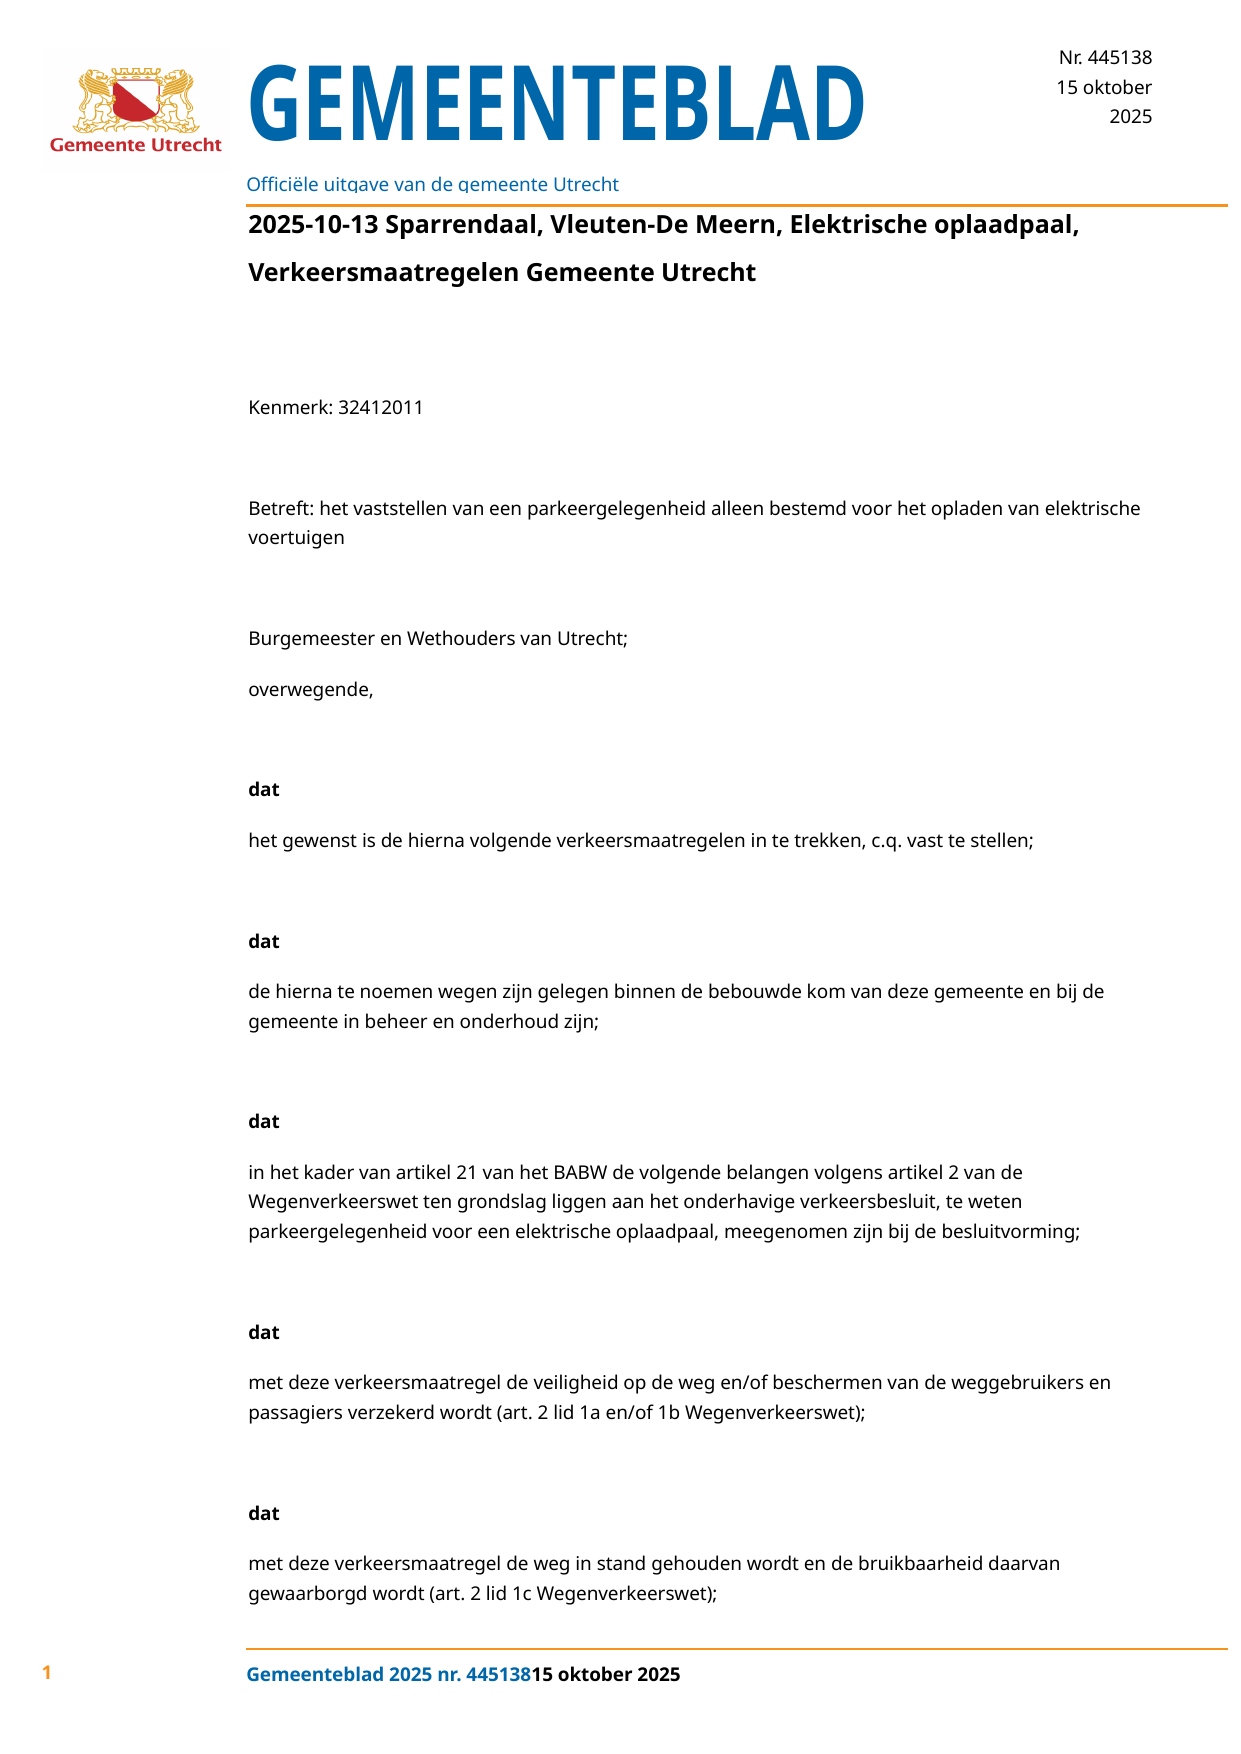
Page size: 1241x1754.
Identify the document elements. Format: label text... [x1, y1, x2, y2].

text de hierna te noemen wegen zijn gelegen binnen de bebouwde kom van deze gemeente en bij de gemeente in beheer en onderhoud zijn; [248, 978, 1152, 1033]
picture [41, 47, 231, 172]
text dat [248, 1500, 1152, 1526]
text dat [248, 928, 1152, 953]
text overwegende, [248, 676, 1152, 701]
text Kenmerk: 32412011 [248, 394, 1152, 420]
text met deze verkeersmaatregel de veiligheid op de weg en/of beschermen van de weggebruikers en passagiers verzekerd wordt (art. 2 lid 1a en/of 1b Wegenverkeerswet); [248, 1369, 1152, 1425]
text 2025-10-13 Sparrendaal, Vleuten-De Meern, Elektrische oplaadpaal, Verkeersmaatregelen Gemeente Utrecht [248, 207, 1152, 288]
text Burgemeester en Wethouders van Utrecht; [248, 625, 1152, 651]
text Betreft: het vaststellen van een parkeergelegenheid alleen bestemd voor het opladen van elektrische voertuigen [248, 495, 1152, 550]
text dat [248, 777, 1152, 802]
text het gewenst is de hierna volgende verkeersmaatregelen in te trekken, c.q. vast te stellen; [248, 827, 1152, 853]
text dat [248, 1319, 1152, 1345]
text dat [248, 1109, 1152, 1134]
text met deze verkeersmaatregel de weg in stand gehouden wordt en de bruikbaarheid daarvan gewaarborgd wordt (art. 2 lid 1c Wegenverkeerswet); [248, 1550, 1152, 1606]
text in het kader van artikel 21 van het BABW de volgende belangen volgens artikel 2 van de Wegenverkeerswet ten grondslag liggen aan het onderhavige verkeersbesluit, te weten parkeergelegenheid voor een elektrische oplaadpaal, meegenomen zijn bij de besluitvorming; [248, 1159, 1152, 1244]
